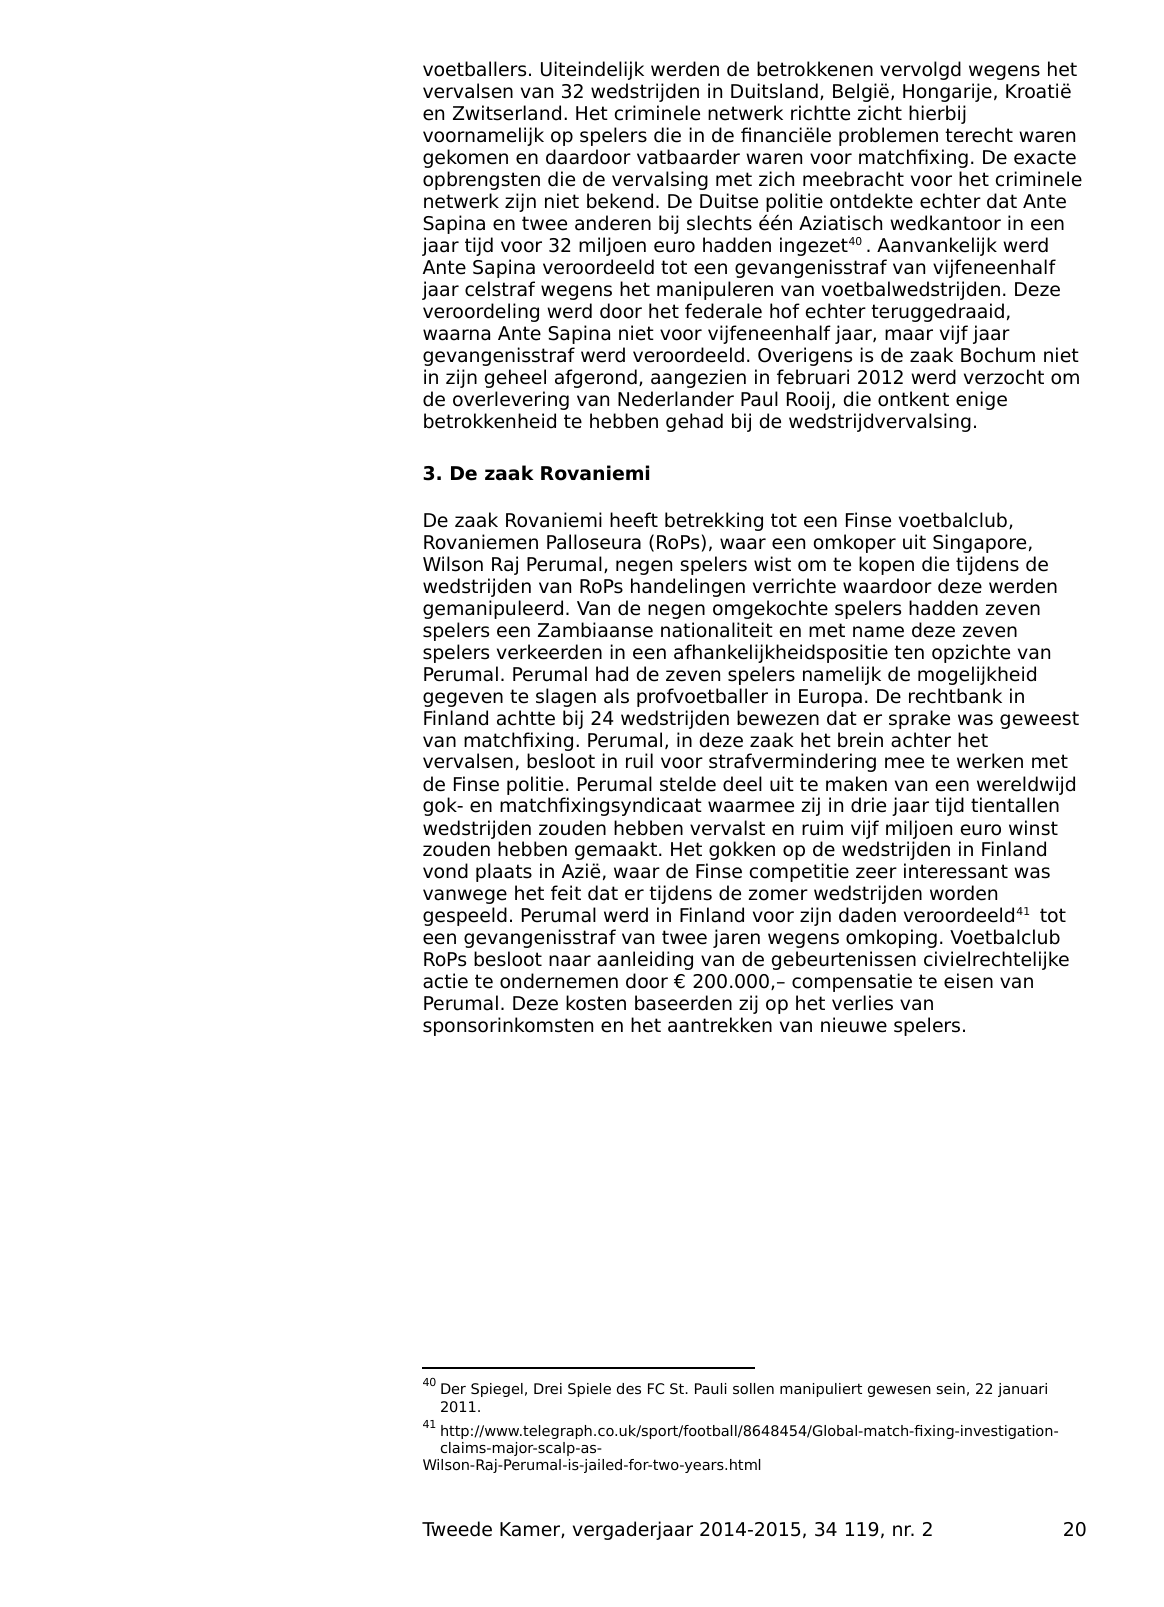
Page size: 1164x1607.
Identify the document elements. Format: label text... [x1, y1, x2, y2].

text De zaak Rovaniemi heeft betrekking tot een Finse voetbalclub, Rovaniemen Palloseura (RoPs), waar een omkoper uit Singapore, Wilson Raj Perumal, negen spelers wist om te kopen die tijdens de wedstrijden van RoPs handelingen verrichte waardoor deze werden gemanipuleerd. Van de negen omgekochte spelers hadden zeven spelers een Zambiaanse nationaliteit en met name deze zeven spelers verkeerden in een afhankelijkheidspositie ten opzichte van Perumal. Perumal had de zeven spelers namelijk de mogelijkheid gegeven te slagen als profvoetballer in Europa. De rechtbank in Finland achtte bij 24 wedstrijden bewezen dat er sprake was geweest van matchfixing. Perumal, in deze zaak het brein achter het vervalsen, besloot in ruil voor strafvermindering mee te werken met de Finse politie. Perumal stelde deel uit te maken van een wereldwijd gok- en matchfixingsyndicaat waarmee zij in drie jaar tijd tientallen wedstrijden zouden hebben vervalst en ruim vijf miljoen euro winst zouden hebben gemaakt. Het gokken op de wedstrijden in Finland vond plaats in Azië, waar de Finse competitie zeer interessant was vanwege het feit dat er tijdens de zomer wedstrijden worden gespeeld. Perumal werd in Finland voor zijn daden veroordeeld tot een gevangenisstraf van twee jaren wegens omkoping. Voetbalclub RoPs besloot naar aanleiding van de gebeurtenissen civielrechtelijke actie te ondernemen door € 200.000,– compensatie te eisen van Perumal. Deze kosten baseerden zij op het verlies van sponsorinkomsten en het aantrekken van nieuwe spelers. [422, 510, 1087, 1037]
text http://www.telegraph.co.uk/sport/football/8648454/Global-match-fixing-investigation-claims-major-scalp-as- [422, 1418, 1087, 1457]
text voetballers. Uiteindelijk werden de betrokkenen vervolgd wegens het vervalsen van 32 wedstrijden in Duitsland, België, Hongarije, Kroatië en Zwitserland. Het criminele netwerk richtte zicht hierbij voornamelijk op spelers die in de financiële problemen terecht waren gekomen en daardoor vatbaarder waren voor matchfixing. De exacte opbrengsten die de vervalsing met zich meebracht voor het criminele netwerk zijn niet bekend. De Duitse politie ontdekte echter dat Ante Sapina en twee anderen bij slechts één Aziatisch wedkantoor in een jaar tijd voor 32 miljoen euro hadden ingezet. Aanvankelijk werd Ante Sapina veroordeeld tot een gevangenisstraf van vijfeneenhalf jaar celstraf wegens het manipuleren van voetbalwedstrijden. Deze veroordeling werd door het federale hof echter teruggedraaid, waarna Ante Sapina niet voor vijfeneenhalf jaar, maar vijf jaar gevangenisstraf werd veroordeeld. Overigens is de zaak Bochum niet in zijn geheel afgerond, aangezien in februari 2012 werd verzocht om de overlevering van Nederlander Paul Rooij, die ontkent enige betrokkenheid te hebben gehad bij de wedstrijdvervalsing. [422, 59, 1087, 433]
text Der Spiegel, Drei Spiele des FC St. Pauli sollen manipuliert gewesen sein, 22 januari 2011. [422, 1377, 1087, 1416]
subtitle 3. De zaak Rovaniemi [422, 463, 1087, 485]
text Wilson-Raj-Perumal-is-jailed-for-two-years.html [422, 1457, 1087, 1474]
